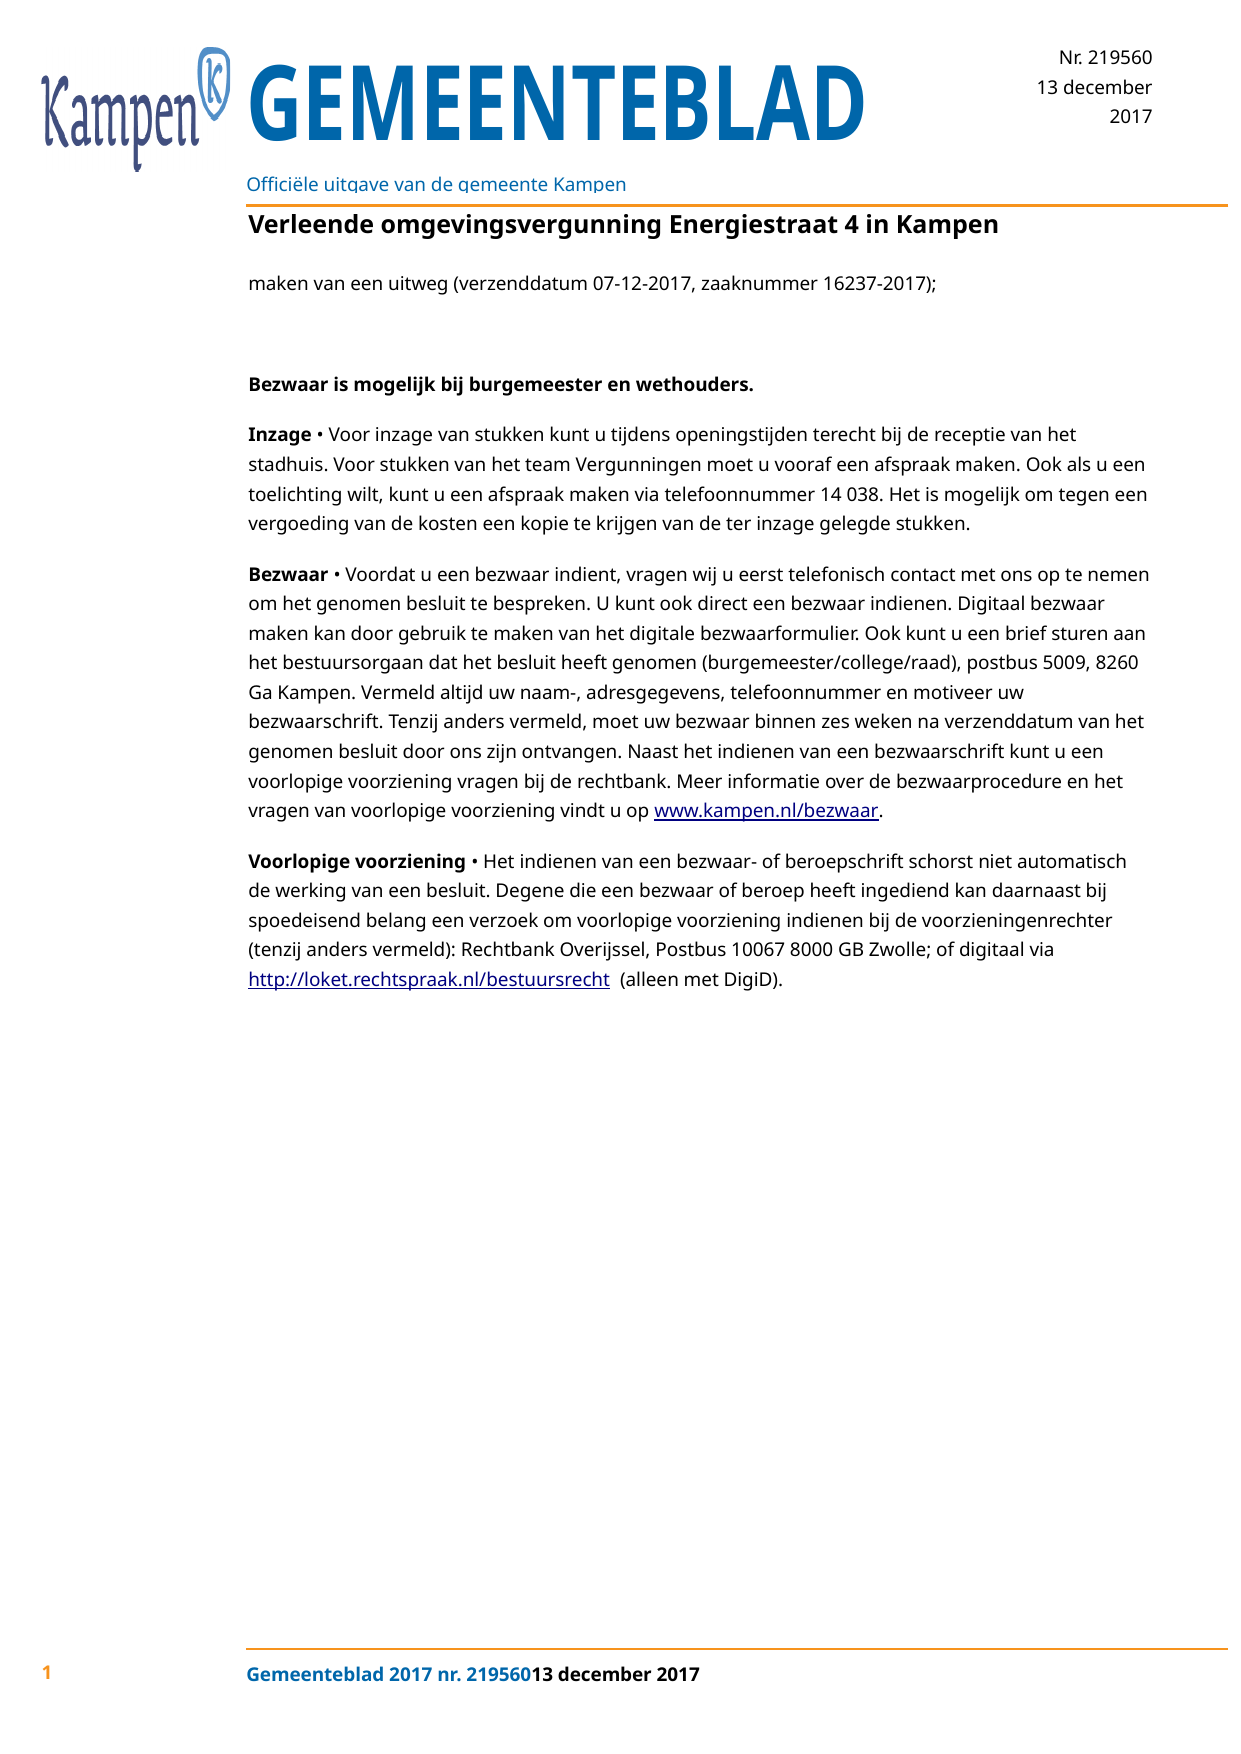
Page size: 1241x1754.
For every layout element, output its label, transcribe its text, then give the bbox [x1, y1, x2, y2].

text Verleende omgevingsvergunning Energiestraat 4 in Kampen [248, 207, 1152, 241]
text Bezwaar • Voordat u een bezwaar indient, vragen wij u eerst telefonisch contact met ons op te nemen om het genomen besluit te bespreken. U kunt ook direct een bezwaar indienen. Digitaal bezwaar maken kan door gebruik te maken van het digitale bezwaarformulier. Ook kunt u een brief sturen aan het bestuursorgaan dat het besluit heeft genomen (burgemeester/college/raad), postbus 5009, 8260 Ga Kampen. Vermeld altijd uw naam-, adresgegevens, telefoonnummer en motiveer uw bezwaarschrift. Tenzij anders vermeld, moet uw bezwaar binnen zes weken na verzenddatum van het genomen besluit door ons zijn ontvangen. Naast het indienen van een bezwaarschrift kunt u een voorlopige voorziening vragen bij de rechtbank. Meer informatie over de bezwaarprocedure en het vragen van voorlopige voorziening vindt u op www.kampen.nl/bezwaar. [248, 561, 1152, 823]
text Inzage • Voor inzage van stukken kunt u tijdens openingstijden terecht bij de receptie van het stadhuis. Voor stukken van het team Vergunningen moet u vooraf een afspraak maken. Ook als u een toelichting wilt, kunt u een afspraak maken via telefoonnummer 14 038. Het is mogelijk om tegen een vergoeding van de kosten een kopie te krijgen van de ter inzage gelegde stukken. [248, 422, 1152, 536]
picture [41, 47, 231, 172]
text Bezwaar is mogelijk bij burgemeester en wethouders. [248, 371, 1152, 397]
text maken van een uitweg (verzenddatum 07-12-2017, zaaknummer 16237-2017); [248, 270, 1152, 296]
text Voorlopige voorziening • Het indienen van een bezwaar- of beroepschrift schorst niet automatisch de werking van een besluit. Degene die een bezwaar of beroep heeft ingediend kan daarnaast bij spoedeisend belang een verzoek om voorlopige voorziening indienen bij de voorzieningenrechter (tenzij anders vermeld): Rechtbank Overijssel, Postbus 10067 8000 GB Zwolle; of digitaal via http://loket.rechtspraak.nl/bestuursrecht (alleen met DigiD). [248, 848, 1152, 992]
